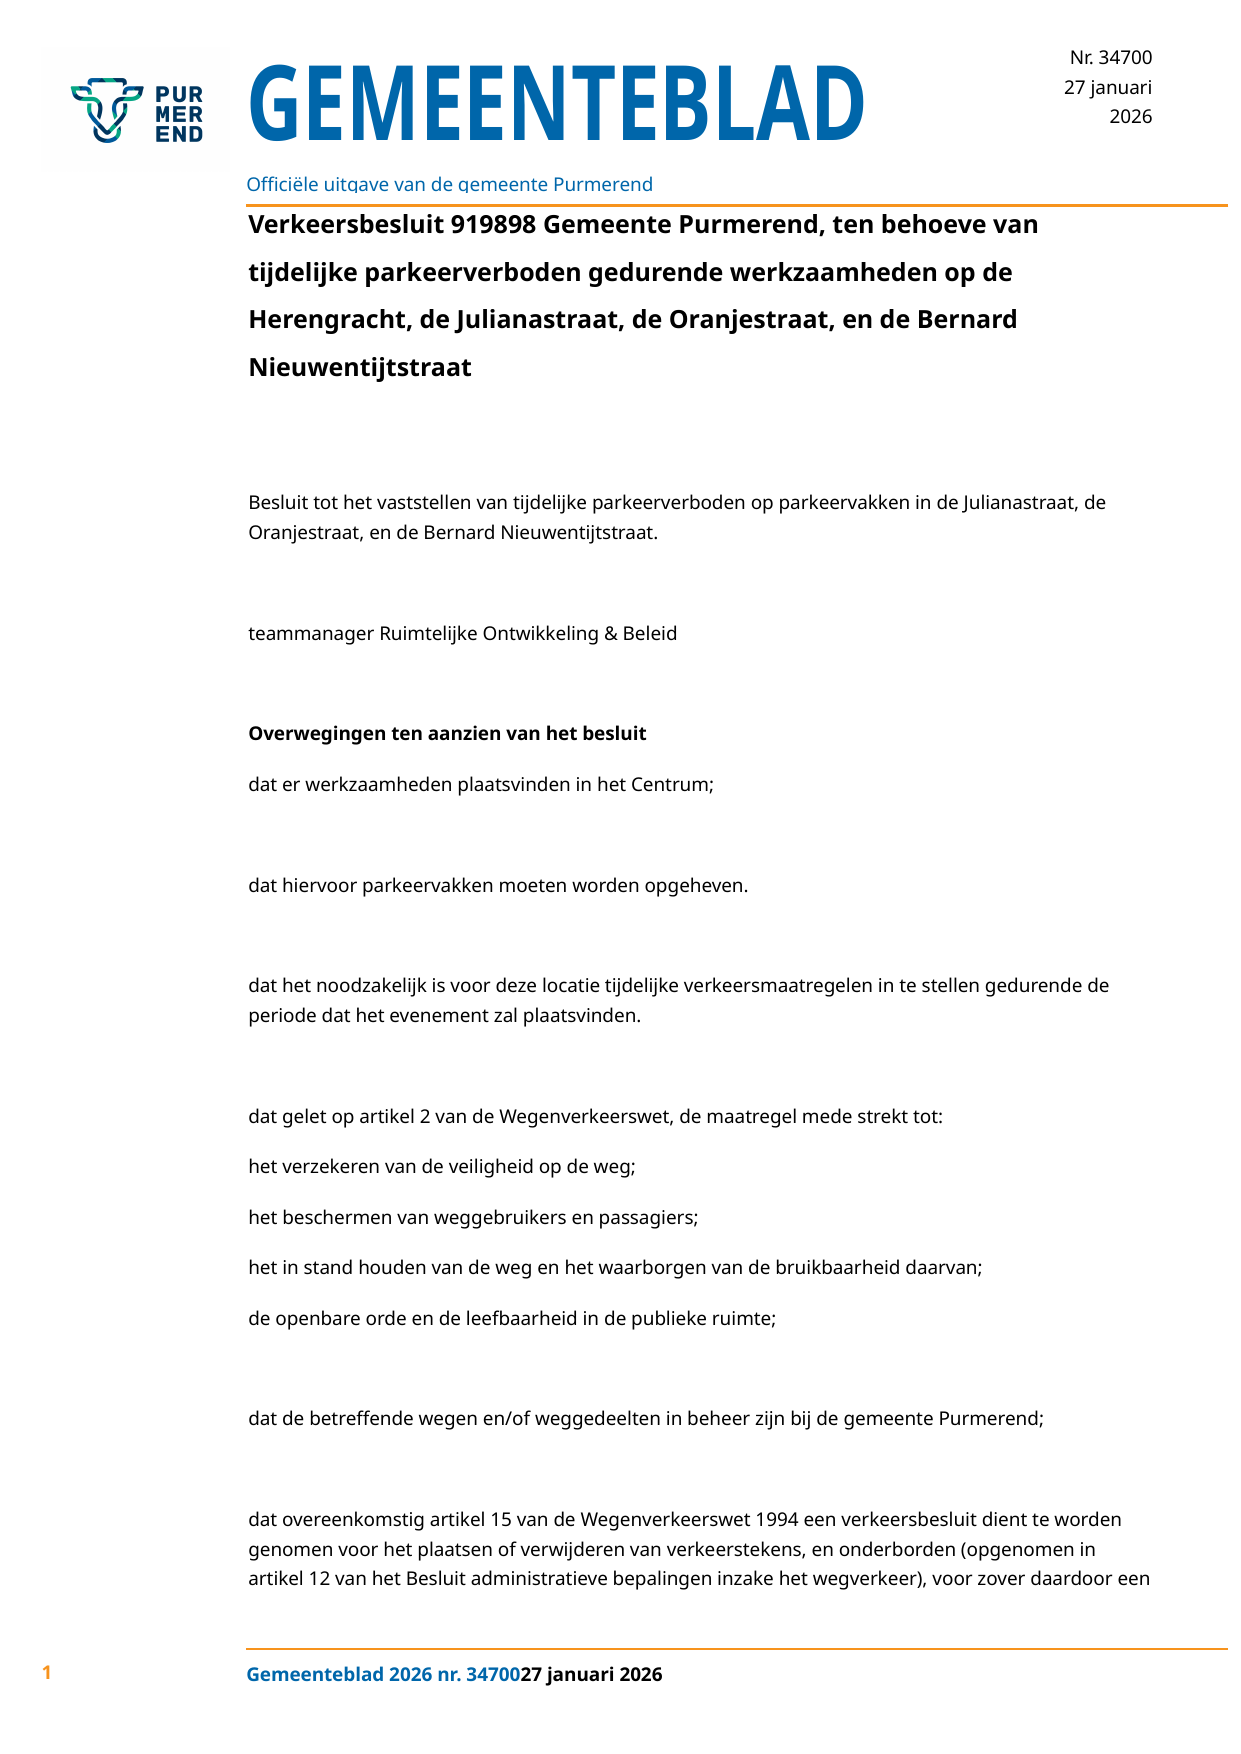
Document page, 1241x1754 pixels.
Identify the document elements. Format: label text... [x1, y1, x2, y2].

text dat gelet op artikel 2 van de Wegenverkeerswet, de maatregel mede strekt tot: [248, 1103, 1152, 1129]
text het beschermen van weggebruikers en passagiers; [248, 1204, 1152, 1229]
text dat het noodzakelijk is voor deze locatie tijdelijke verkeersmaatregelen in te stellen gedurende de periode dat het evenement zal plaatsvinden. [248, 973, 1152, 1028]
picture [41, 47, 231, 172]
text dat hiervoor parkeervakken moeten worden opgeheven. [248, 872, 1152, 897]
text het verzekeren van de veiligheid op de weg; [248, 1153, 1152, 1179]
text Besluit tot het vaststellen van tijdelijke parkeerverboden op parkeervakken in de Julianastraat, de Oranjestraat, en de Bernard Nieuwentijtstraat. [248, 489, 1152, 544]
text het in stand houden van de weg en het waarborgen van de bruikbaarheid daarvan; [248, 1254, 1152, 1280]
text dat overeenkomstig artikel 15 van de Wegenverkeerswet 1994 een verkeersbesluit dient te worden genomen voor het plaatsen of verwijderen van verkeerstekens, en onderborden (opgenomen in artikel 12 van het Besluit administratieve bepalingen inzake het wegverkeer), voor zover daardoor een [248, 1506, 1152, 1591]
text teammanager Ruimtelijke Ontwikkeling & Beleid [248, 620, 1152, 645]
text de openbare orde en de leefbaarheid in de publieke ruimte; [248, 1305, 1152, 1330]
text Verkeersbesluit 919898 Gemeente Purmerend, ten behoeve van tijdelijke parkeerverboden gedurende werkzaamheden op de Herengracht, de Julianastraat, de Oranjestraat, en de Bernard Nieuwentijtstraat [248, 207, 1152, 384]
text dat de betreffende wegen en/of weggedeelten in beheer zijn bij de gemeente Purmerend; [248, 1406, 1152, 1431]
text dat er werkzaamheden plaatsvinden in het Centrum; [248, 771, 1152, 797]
text Overwegingen ten aanzien van het besluit [248, 721, 1152, 746]
